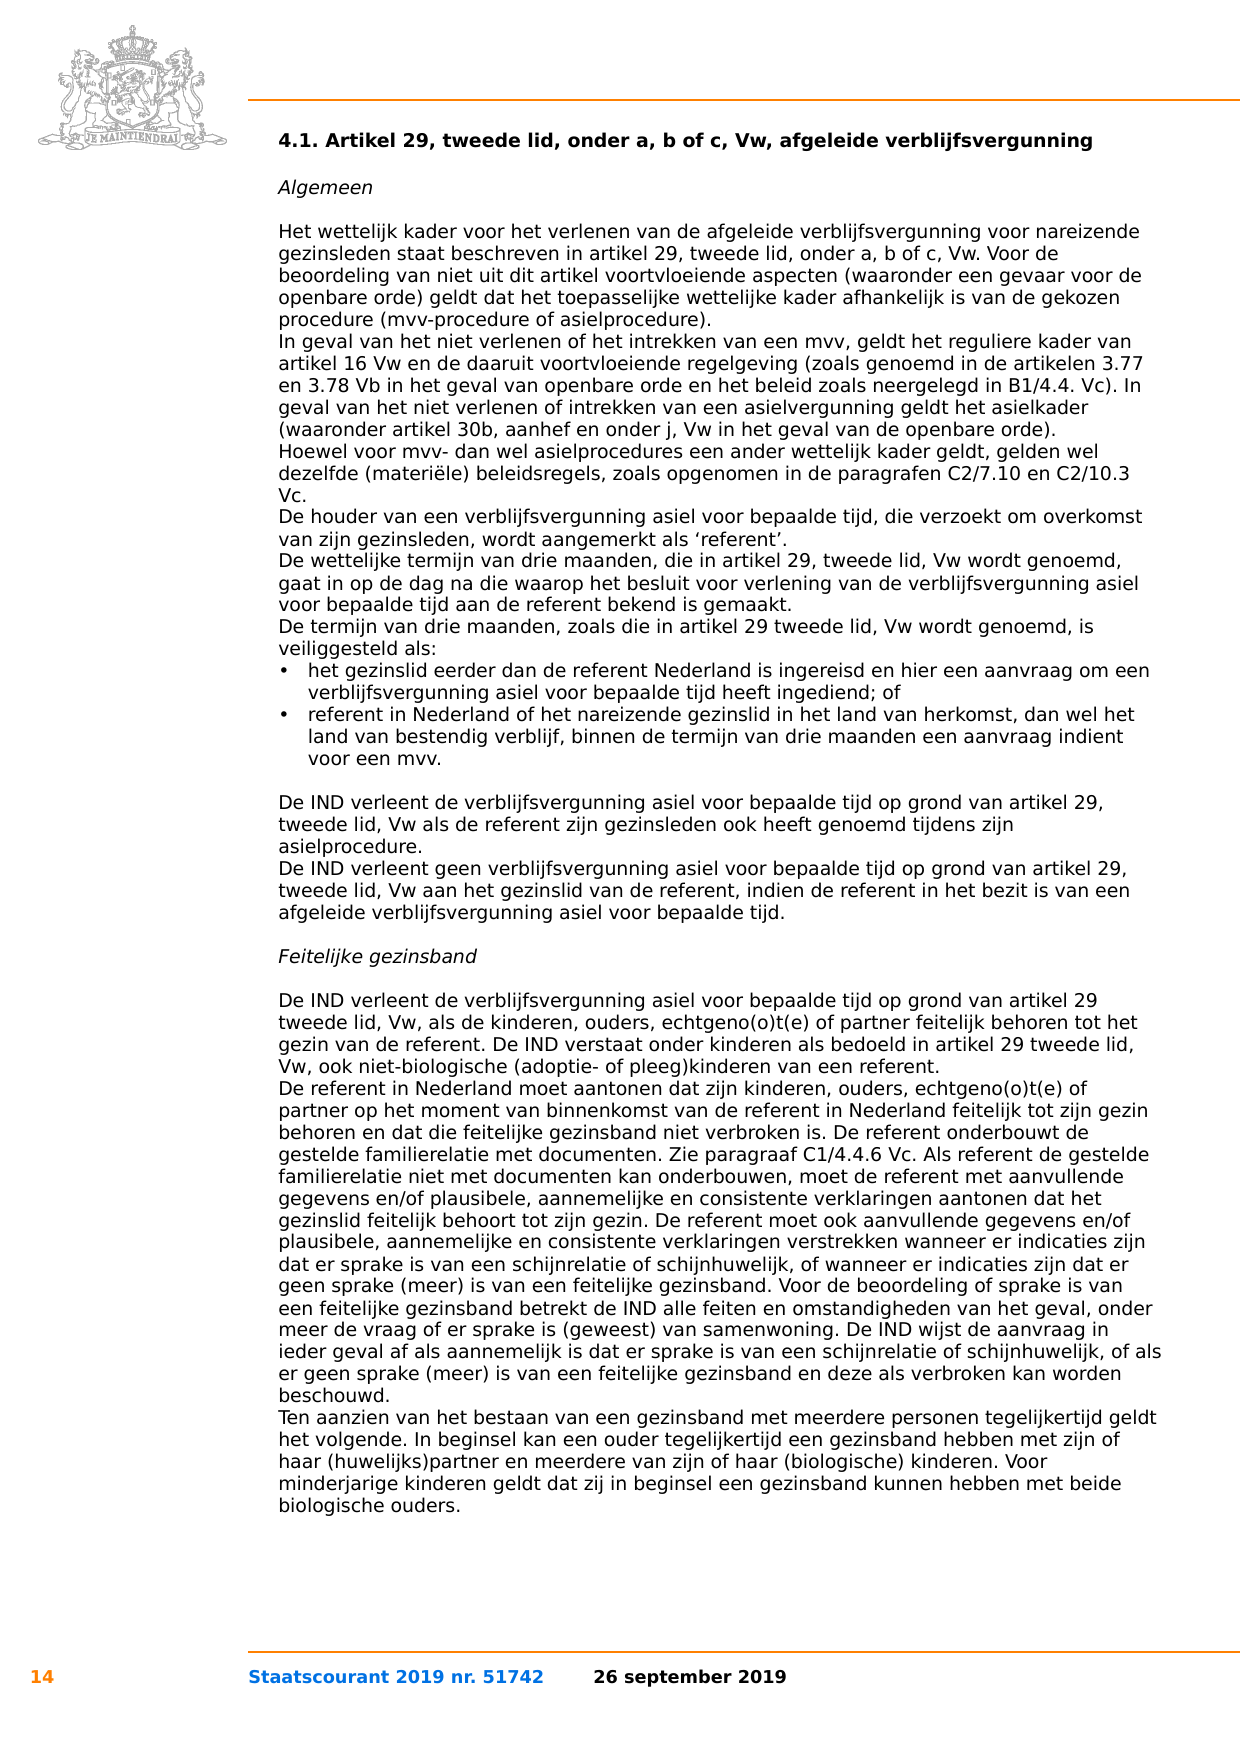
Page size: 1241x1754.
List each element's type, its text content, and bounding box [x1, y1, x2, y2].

text De wettelijke termijn van drie maanden, die in artikel 29, tweede lid, Vw wordt genoemd, gaat in op de dag na die waarop het besluit voor verlening van de verblijfsvergunning asiel voor bepaalde tijd aan de referent bekend is gemaakt. [278, 550, 1163, 616]
text • het gezinslid eerder dan de referent Nederland is ingereisd en hier een aanvraag om een verblijfsvergunning asiel voor bepaalde tijd heeft ingediend; of [278, 660, 1163, 704]
text De IND verleent de verblijfsvergunning asiel voor bepaalde tijd op grond van artikel 29, tweede lid, Vw als de referent zijn gezinsleden ook heeft genoemd tijdens zijn asielprocedure. [278, 792, 1163, 858]
text De houder van een verblijfsvergunning asiel voor bepaalde tijd, die verzoekt om overkomst van zijn gezinsleden, wordt aangemerkt als ‘referent’. [278, 506, 1163, 550]
text Ten aanzien van het bestaan van een gezinsband met meerdere personen tegelijkertijd geldt het volgende. In beginsel kan een ouder tegelijkertijd een gezinsband hebben met zijn of haar (huwelijks)partner en meerdere van zijn of haar (biologische) kinderen. Voor minderjarige kinderen geldt dat zij in beginsel een gezinsband kunnen hebben met beide biologische ouders. [278, 1407, 1163, 1517]
text In geval van het niet verlenen of het intrekken van een mvv, geldt het reguliere kader van artikel 16 Vw en de daaruit voortvloeiende regelgeving (zoals genoemd in de artikelen 3.77 en 3.78 Vb in het geval van openbare orde en het beleid zoals neergelegd in B1/4.4. Vc). In geval van het niet verlenen of intrekken van een asielvergunning geldt het asielkader (waaronder artikel 30b, aanhef en onder j, Vw in het geval van de openbare orde). [278, 331, 1163, 441]
text De termijn van drie maanden, zoals die in artikel 29 tweede lid, Vw wordt genoemd, is veiliggesteld als: [278, 616, 1163, 660]
text De IND verleent geen verblijfsvergunning asiel voor bepaalde tijd op grond van artikel 29, tweede lid, Vw aan het gezinslid van de referent, indien de referent in het bezit is van een afgeleide verblijfsvergunning asiel voor bepaalde tijd. [278, 858, 1163, 924]
picture [38, 25, 227, 150]
text • referent in Nederland of het nareizende gezinslid in het land van herkomst, dan wel het land van bestendig verblijf, binnen de termijn van drie maanden een aanvraag indient voor een mvv. [278, 704, 1163, 770]
text Het wettelijk kader voor het verlenen van de afgeleide verblijfsvergunning voor nareizende gezinsleden staat beschreven in artikel 29, tweede lid, onder a, b of c, Vw. Voor de beoordeling van niet uit dit artikel voortvloeiende aspecten (waaronder een gevaar voor de openbare orde) geldt dat het toepasselijke wettelijke kader afhankelijk is van de gekozen procedure (mvv-procedure of asielprocedure). [278, 221, 1163, 331]
subtitle 4.1. Artikel 29, tweede lid, onder a, b of c, Vw, afgeleide verblijfsvergunning [278, 130, 1163, 152]
subtitle Feitelijke gezinsband [278, 946, 1163, 968]
text Hoewel voor mvv- dan wel asielprocedures een ander wettelijk kader geldt, gelden wel dezelfde (materiële) beleidsregels, zoals opgenomen in de paragrafen C2/7.10 en C2/10.3 Vc. [278, 441, 1163, 506]
subtitle Algemeen [278, 177, 1163, 199]
text De referent in Nederland moet aantonen dat zijn kinderen, ouders, echtgeno(o)t(e) of partner op het moment van binnenkomst van de referent in Nederland feitelijk tot zijn gezin behoren en dat die feitelijke gezinsband niet verbroken is. De referent onderbouwt de gestelde familierelatie met documenten. Zie paragraaf C1/4.4.6 Vc. Als referent de gestelde familierelatie niet met documenten kan onderbouwen, moet de referent met aanvullende gegevens en/of plausibele, aannemelijke en consistente verklaringen aantonen dat het gezinslid feitelijk behoort tot zijn gezin. De referent moet ook aanvullende gegevens en/of plausibele, aannemelijke en consistente verklaringen verstrekken wanneer er indicaties zijn dat er sprake is van een schijnrelatie of schijnhuwelijk, of wanneer er indicaties zijn dat er geen sprake (meer) is van een feitelijke gezinsband. Voor de beoordeling of sprake is van een feitelijke gezinsband betrekt de IND alle feiten en omstandigheden van het geval, onder meer de vraag of er sprake is (geweest) van samenwoning. De IND wijst de aanvraag in ieder geval af als aannemelijk is dat er sprake is van een schijnrelatie of schijnhuwelijk, of als er geen sprake (meer) is van een feitelijke gezinsband en deze als verbroken kan worden beschouwd. [278, 1078, 1163, 1407]
text De IND verleent de verblijfsvergunning asiel voor bepaalde tijd op grond van artikel 29 tweede lid, Vw, als de kinderen, ouders, echtgeno(o)t(e) of partner feitelijk behoren tot het gezin van de referent. De IND verstaat onder kinderen als bedoeld in artikel 29 tweede lid, Vw, ook niet-biologische (adoptie- of pleeg)kinderen van een referent. [278, 990, 1163, 1078]
